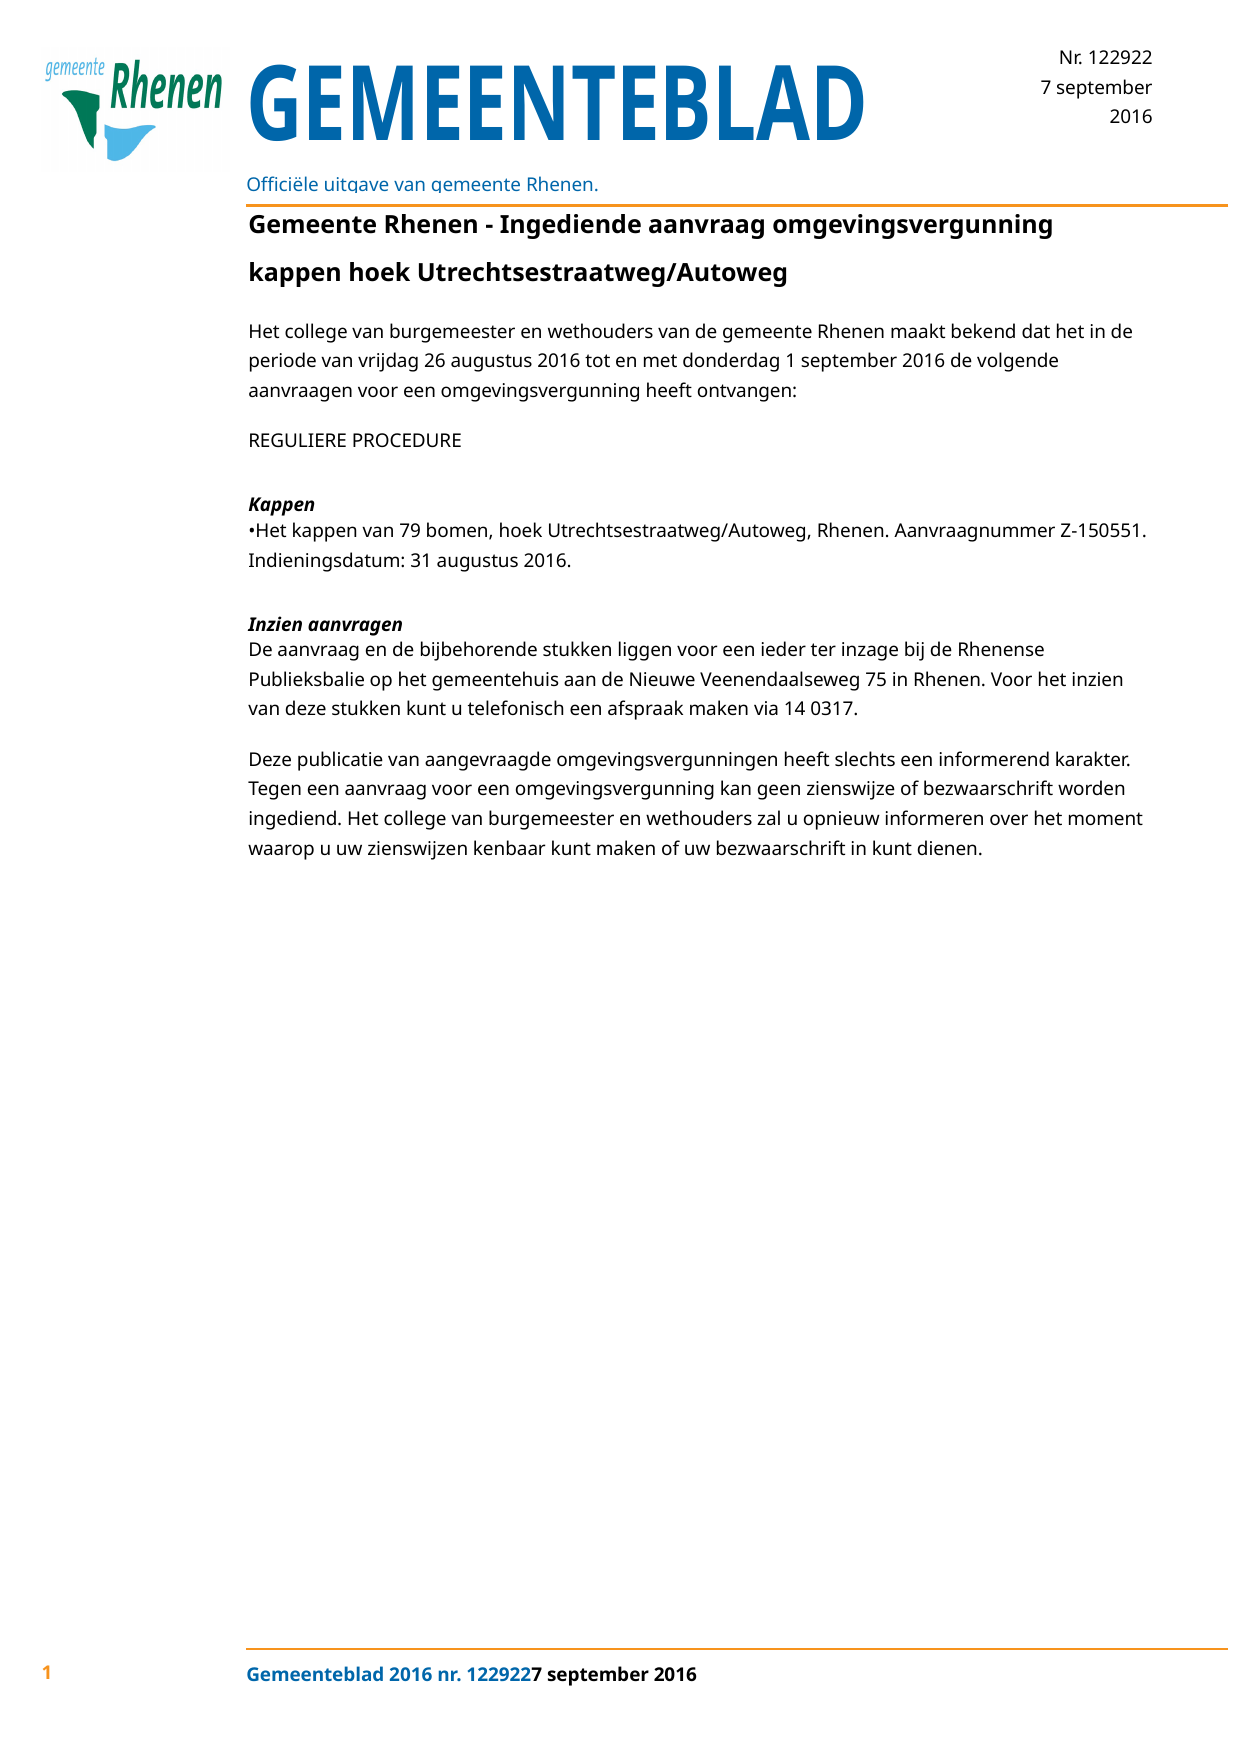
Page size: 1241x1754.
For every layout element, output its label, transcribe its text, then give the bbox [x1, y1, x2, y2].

text Gemeente Rhenen - Ingediende aanvraag omgevingsvergunning kappen hoek Utrechtsestraatweg/Autoweg [248, 207, 1152, 288]
text Het college van burgemeester en wethouders van de gemeente Rhenen maakt bekend dat het in de periode van vrijdag 26 augustus 2016 tot en met donderdag 1 september 2016 de volgende aanvraagen voor een omgevingsvergunning heeft ontvangen: [248, 318, 1152, 403]
text •Het kappen van 79 bomen, hoek Utrechtsestraatweg/Autoweg, Rhenen. Aanvraagnummer Z-150551. Indieningsdatum: 31 augustus 2016. [248, 517, 1152, 572]
text REGULIERE PROCEDURE [248, 427, 1152, 453]
text Inzien aanvragen [248, 611, 1152, 636]
text Deze publicatie van aangevraagde omgevingsvergunningen heeft slechts een informerend karakter. Tegen een aanvraag voor een omgevingsvergunning kan geen zienswijze of bezwaarschrift worden ingediend. Het college van burgemeester en wethouders zal u opnieuw informeren over het moment waarop u uw zienswijzen kenbaar kunt maken of uw bezwaarschrift in kunt dienen. [248, 746, 1152, 861]
picture [41, 47, 231, 172]
text Kappen [248, 491, 1152, 517]
text De aanvraag en de bijbehorende stukken liggen voor een ieder ter inzage bij de Rhenense Publieksbalie op het gemeentehuis aan de Nieuwe Veenendaalseweg 75 in Rhenen. Voor het inzien van deze stukken kunt u telefonisch een afspraak maken via 14 0317. [248, 636, 1152, 721]
